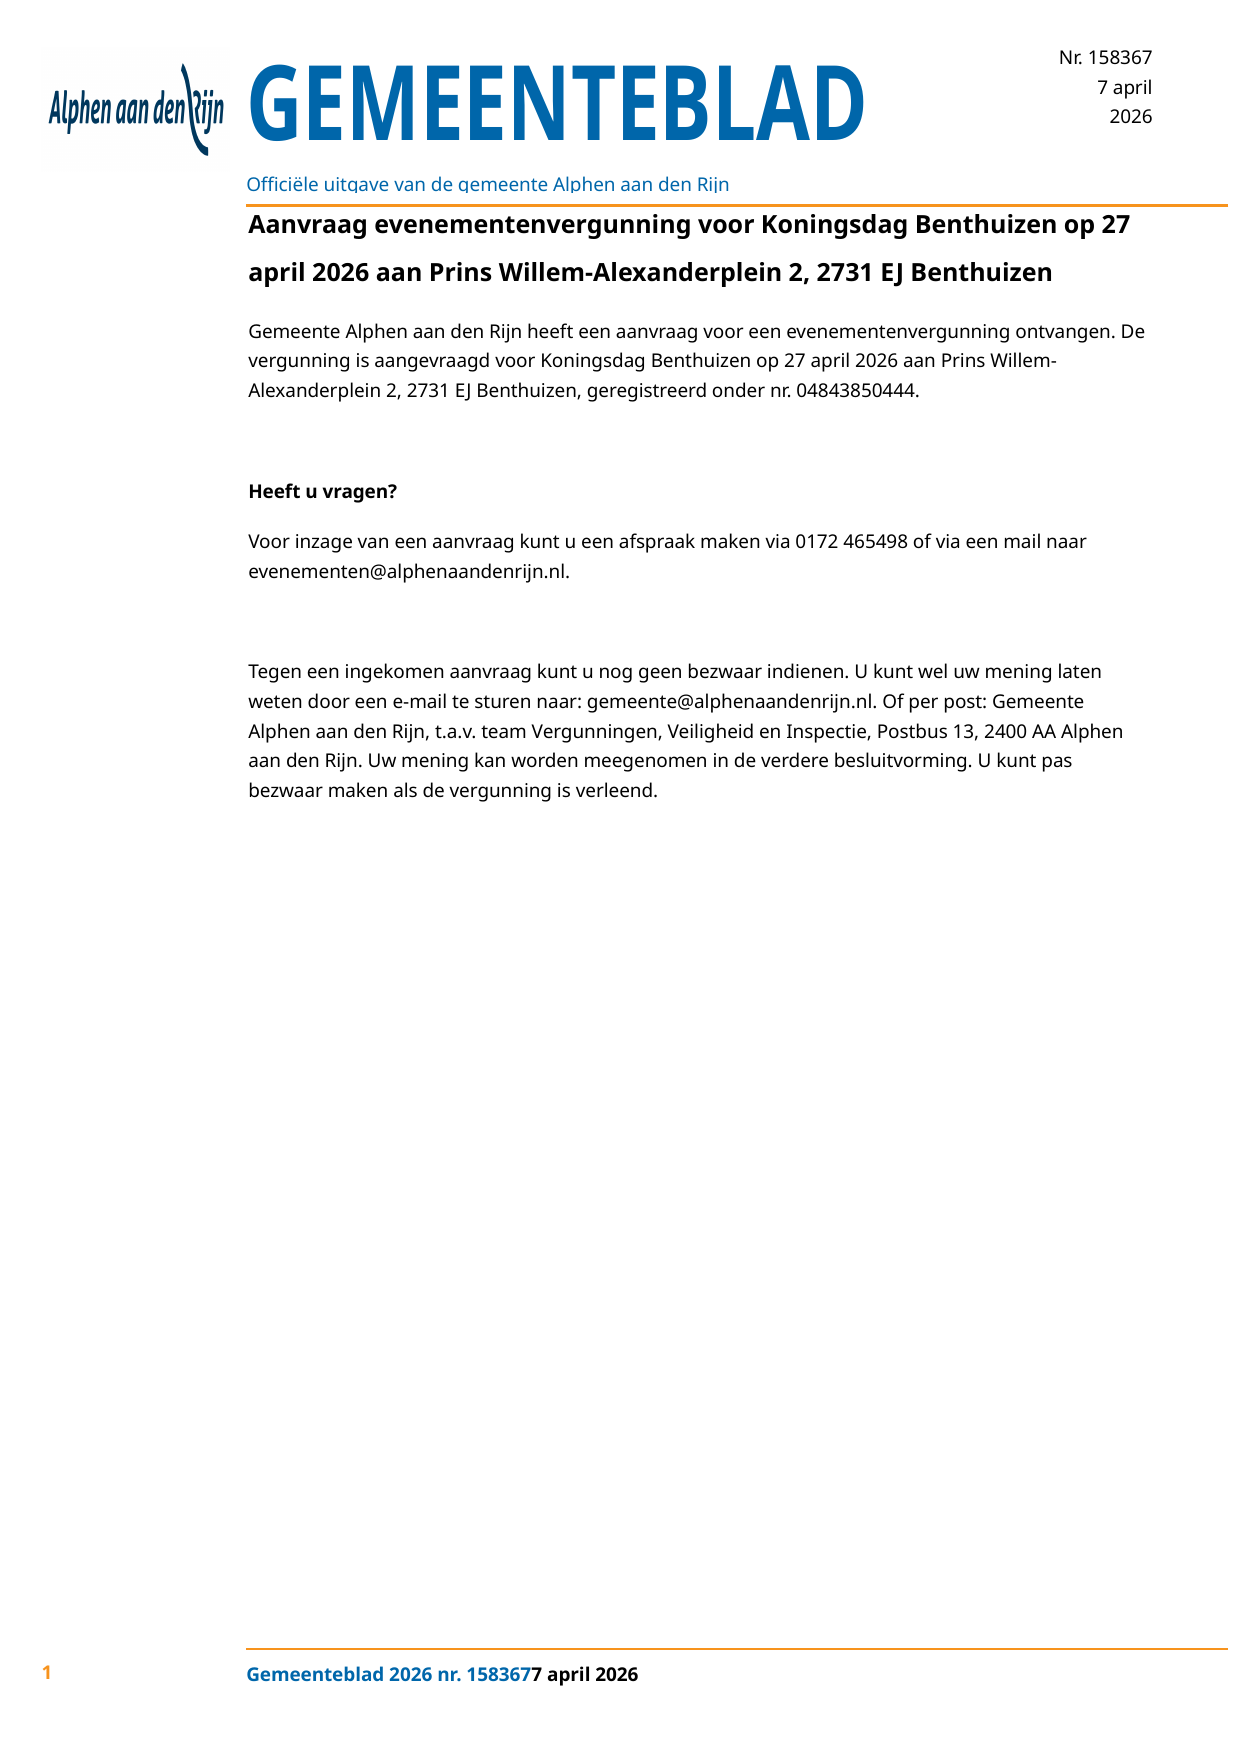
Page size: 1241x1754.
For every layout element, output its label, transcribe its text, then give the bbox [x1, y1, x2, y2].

text Heeft u vragen? [248, 478, 1152, 504]
text Aanvraag evenementenvergunning voor Koningsdag Benthuizen op 27 april 2026 aan Prins Willem-Alexanderplein 2, 2731 EJ Benthuizen [248, 207, 1152, 288]
text Gemeente Alphen aan den Rijn heeft een aanvraag voor een evenementenvergunning ontvangen. De vergunning is aangevraagd voor Koningsdag Benthuizen op 27 april 2026 aan Prins Willem-Alexanderplein 2, 2731 EJ Benthuizen, geregistreerd onder nr. 04843850444. [248, 318, 1152, 403]
picture [41, 47, 231, 172]
text Tegen een ingekomen aanvraag kunt u nog geen bezwaar indienen. U kunt wel uw mening laten weten door een e-mail te sturen naar: gemeente@alphenaandenrijn.nl. Of per post: Gemeente Alphen aan den Rijn, t.a.v. team Vergunningen, Veiligheid en Inspectie, Postbus 13, 2400 AA Alphen aan den Rijn. Uw mening kan worden meegenomen in de verdere besluitvorming. U kunt pas bezwaar maken als de vergunning is verleend. [248, 659, 1152, 803]
text Voor inzage van een aanvraag kunt u een afspraak maken via 0172 465498 of via een mail naar evenementen@alphenaandenrijn.nl. [248, 528, 1152, 584]
